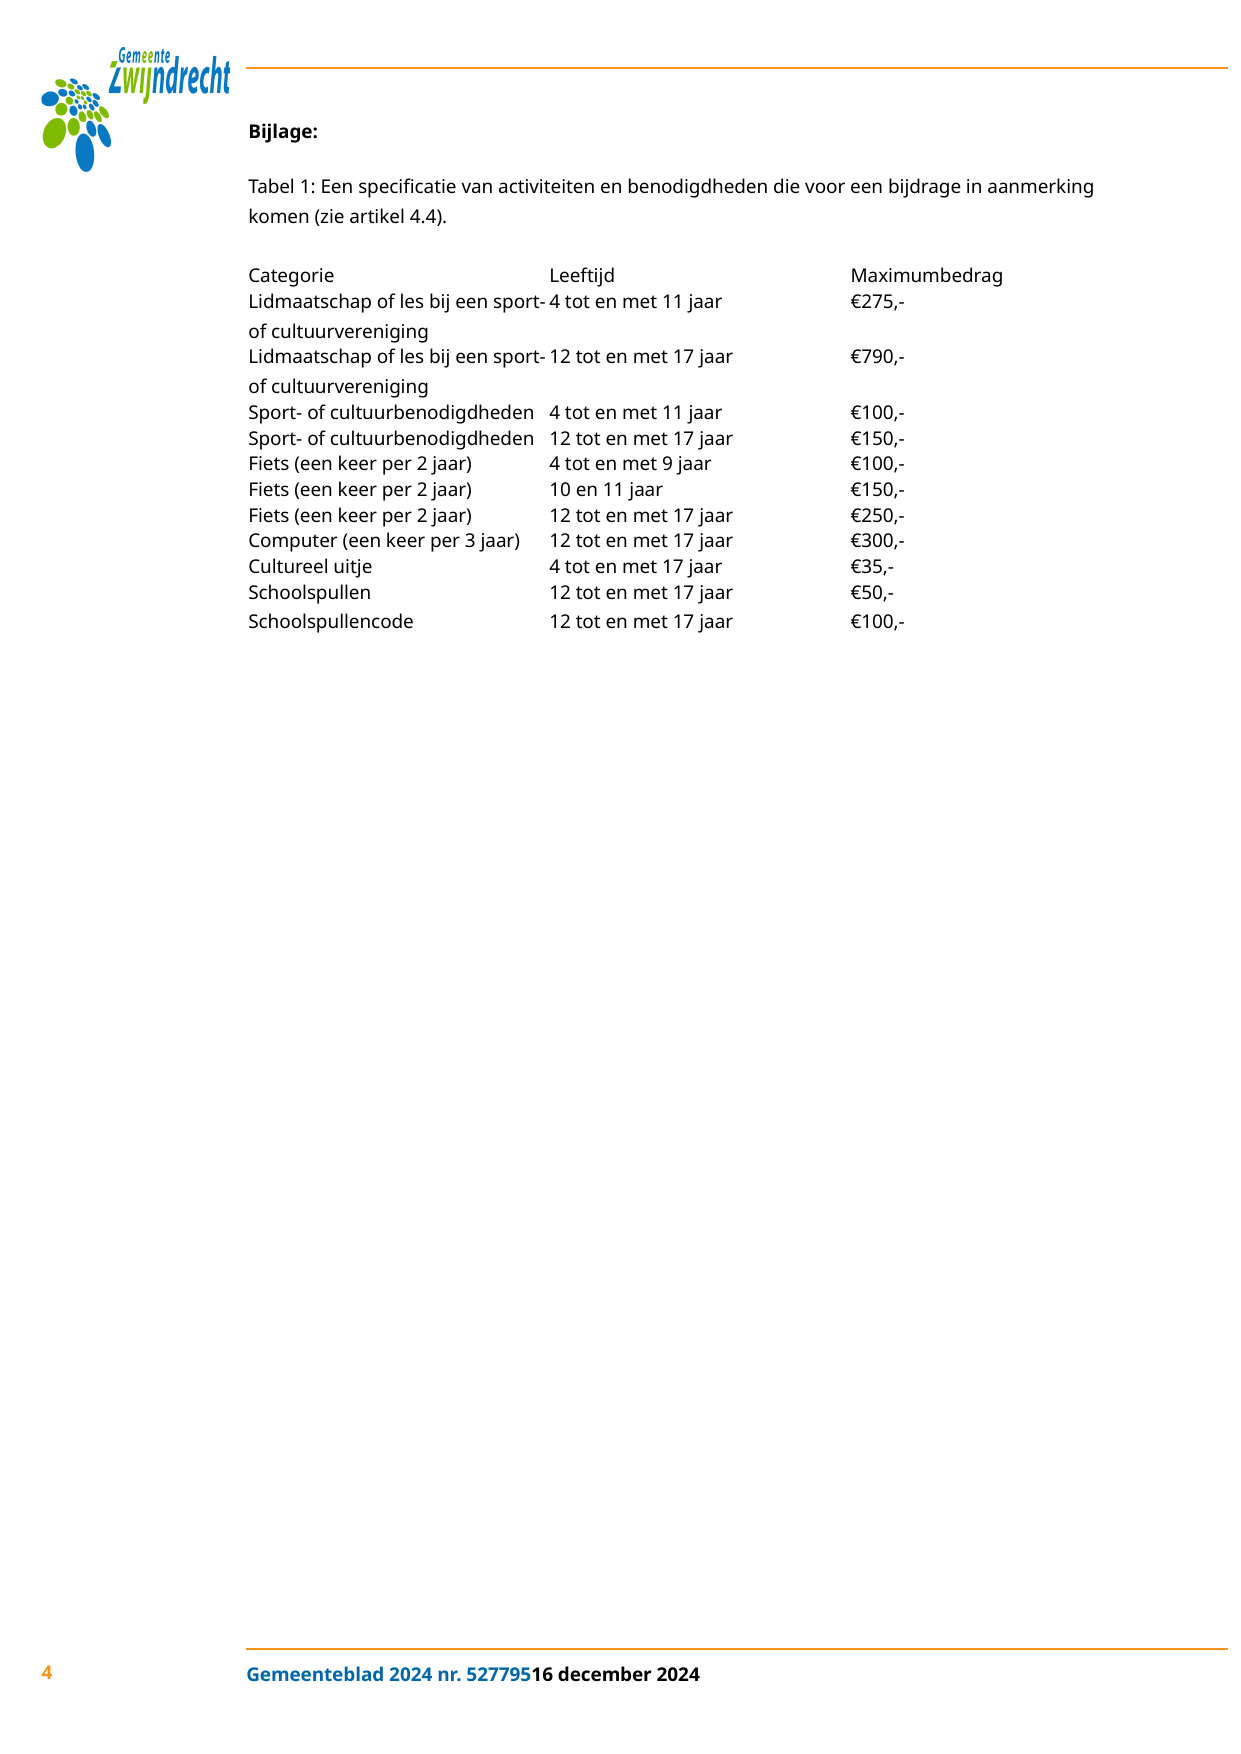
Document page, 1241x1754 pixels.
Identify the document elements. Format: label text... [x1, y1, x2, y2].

table_cell €275,- [850, 288, 1152, 344]
table_header Maximumbedrag [850, 263, 1152, 288]
text Bijlage: [248, 116, 1152, 144]
table_cell 10 en 11 jaar [549, 476, 850, 502]
table_cell €35,- [850, 553, 1152, 579]
table_cell Schoolspullen Schoolspullencode [248, 579, 549, 634]
table_cell Fiets (een keer per 2 jaar) [248, 502, 549, 528]
text Tabel 1: Een specificatie van activiteiten en benodigdheden die voor een bijdrage in aanmerking komen (zie artikel 4.4). [248, 174, 1152, 229]
table_cell 12 tot en met 17 jaar [549, 344, 850, 399]
table_cell €100,- [850, 450, 1152, 476]
table_cell 12 tot en met 17 jaar [549, 502, 850, 528]
table_cell Sport- of cultuurbenodigdheden [248, 425, 549, 450]
table_cell €250,- [850, 502, 1152, 528]
table_cell Computer (een keer per 3 jaar) [248, 528, 549, 553]
table_cell €150,- [850, 425, 1152, 450]
table_cell €100,- [850, 399, 1152, 425]
table_cell Fiets (een keer per 2 jaar) [248, 450, 549, 476]
table_cell Lidmaatschap of les bij een sport- of cultuurvereniging [248, 288, 549, 344]
table_header Categorie [248, 263, 549, 288]
table_cell 12 tot en met 17 jaar 12 tot en met 17 jaar [549, 579, 850, 634]
table_cell 12 tot en met 17 jaar [549, 528, 850, 553]
table_header Leeftijd [549, 263, 850, 288]
table_cell €50,- €100,- [850, 579, 1152, 634]
table_cell €150,- [850, 476, 1152, 502]
table_cell 12 tot en met 17 jaar [549, 425, 850, 450]
table_cell 4 tot en met 9 jaar [549, 450, 850, 476]
table_cell Cultureel uitje [248, 553, 549, 579]
table_cell 4 tot en met 11 jaar [549, 288, 850, 344]
table_cell €790,- [850, 344, 1152, 399]
table_cell Sport- of cultuurbenodigdheden [248, 399, 549, 425]
table_cell €300,- [850, 528, 1152, 553]
table_cell Lidmaatschap of les bij een sport- of cultuurvereniging [248, 344, 549, 399]
table_cell Fiets (een keer per 2 jaar) [248, 476, 549, 502]
table_cell 4 tot en met 17 jaar [549, 553, 850, 579]
table_cell 4 tot en met 11 jaar [549, 399, 850, 425]
picture [41, 47, 231, 172]
